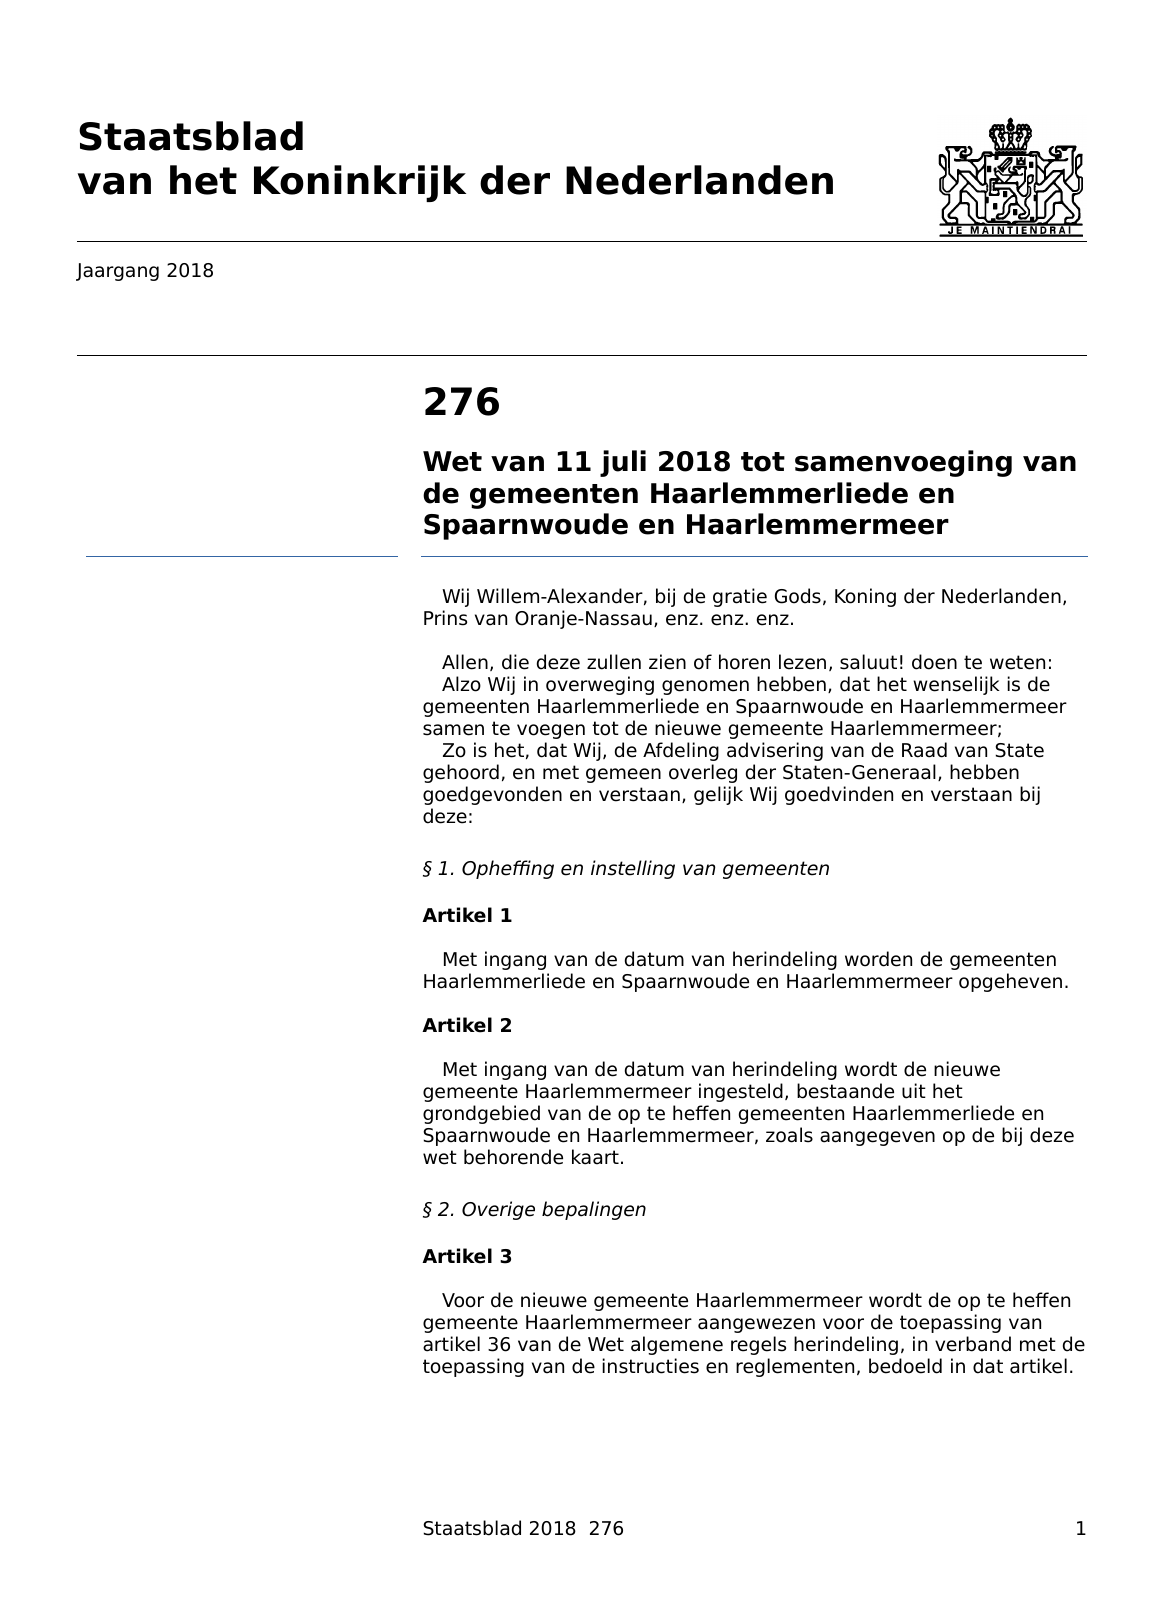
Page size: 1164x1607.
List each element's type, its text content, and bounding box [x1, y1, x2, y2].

subtitle Artikel 1 [422, 904, 1087, 927]
text Met ingang van de datum van herindeling wordt de nieuwe gemeente Haarlemmermeer ingesteld, bestaande uit het grondgebied van de op te heffen gemeenten Haarlemmerliede en Spaarnwoude en Haarlemmermeer, zoals aangegeven op de bij deze wet behorende kaart. [422, 1059, 1087, 1169]
text Allen, die deze zullen zien of horen lezen, saluut! doen te weten: [422, 652, 1087, 674]
text Wij Willem-Alexander, bij de gratie Gods, Koning der Nederlanden, Prins van Oranje-Nassau, enz. enz. enz. [422, 586, 1087, 629]
text Zo is het, dat Wij, de Afdeling advisering van de Raad van State gehoord, en met gemeen overleg der Staten-Generaal, hebben goedgevonden en verstaan, gelijk Wij goedvinden en verstaan bij deze: [422, 740, 1087, 828]
subtitle § 1. Opheffing en instelling van gemeenten [422, 858, 1087, 879]
text Met ingang van de datum van herindeling worden de gemeenten Haarlemmerliede en Spaarnwoude en Haarlemmermeer opgeheven. [422, 949, 1087, 993]
subtitle Artikel 3 [422, 1246, 1087, 1268]
text Wet van 11 juli 2018 tot samenvoeging van de gemeenten Haarlemmerliede en Spaarnwoude en Haarlemmermeer [422, 447, 1087, 541]
subtitle § 2. Overige bepalingen [422, 1199, 1087, 1221]
text Voor de nieuwe gemeente Haarlemmermeer wordt de op te heffen gemeente Haarlemmermeer aangewezen voor de toepassing van artikel 36 van de Wet algemene regels herindeling, in verband met de toepassing van de instructies en reglementen, bedoeld in dat artikel. [422, 1290, 1087, 1378]
table_cell Jaargang 2018 [77, 242, 1087, 355]
text Alzo Wij in overweging genomen hebben, dat het wenselijk is de gemeenten Haarlemmerliede en Spaarnwoude en Haarlemmermeer samen te voegen tot de nieuwe gemeente Haarlemmermeer; [422, 674, 1087, 740]
subtitle 276 [422, 381, 1087, 424]
table_header [886, 100, 1087, 241]
picture [936, 115, 1087, 240]
subtitle Artikel 2 [422, 1015, 1087, 1037]
table_header Staatsblad van het Koninkrijk der Nederlanden [77, 100, 886, 241]
